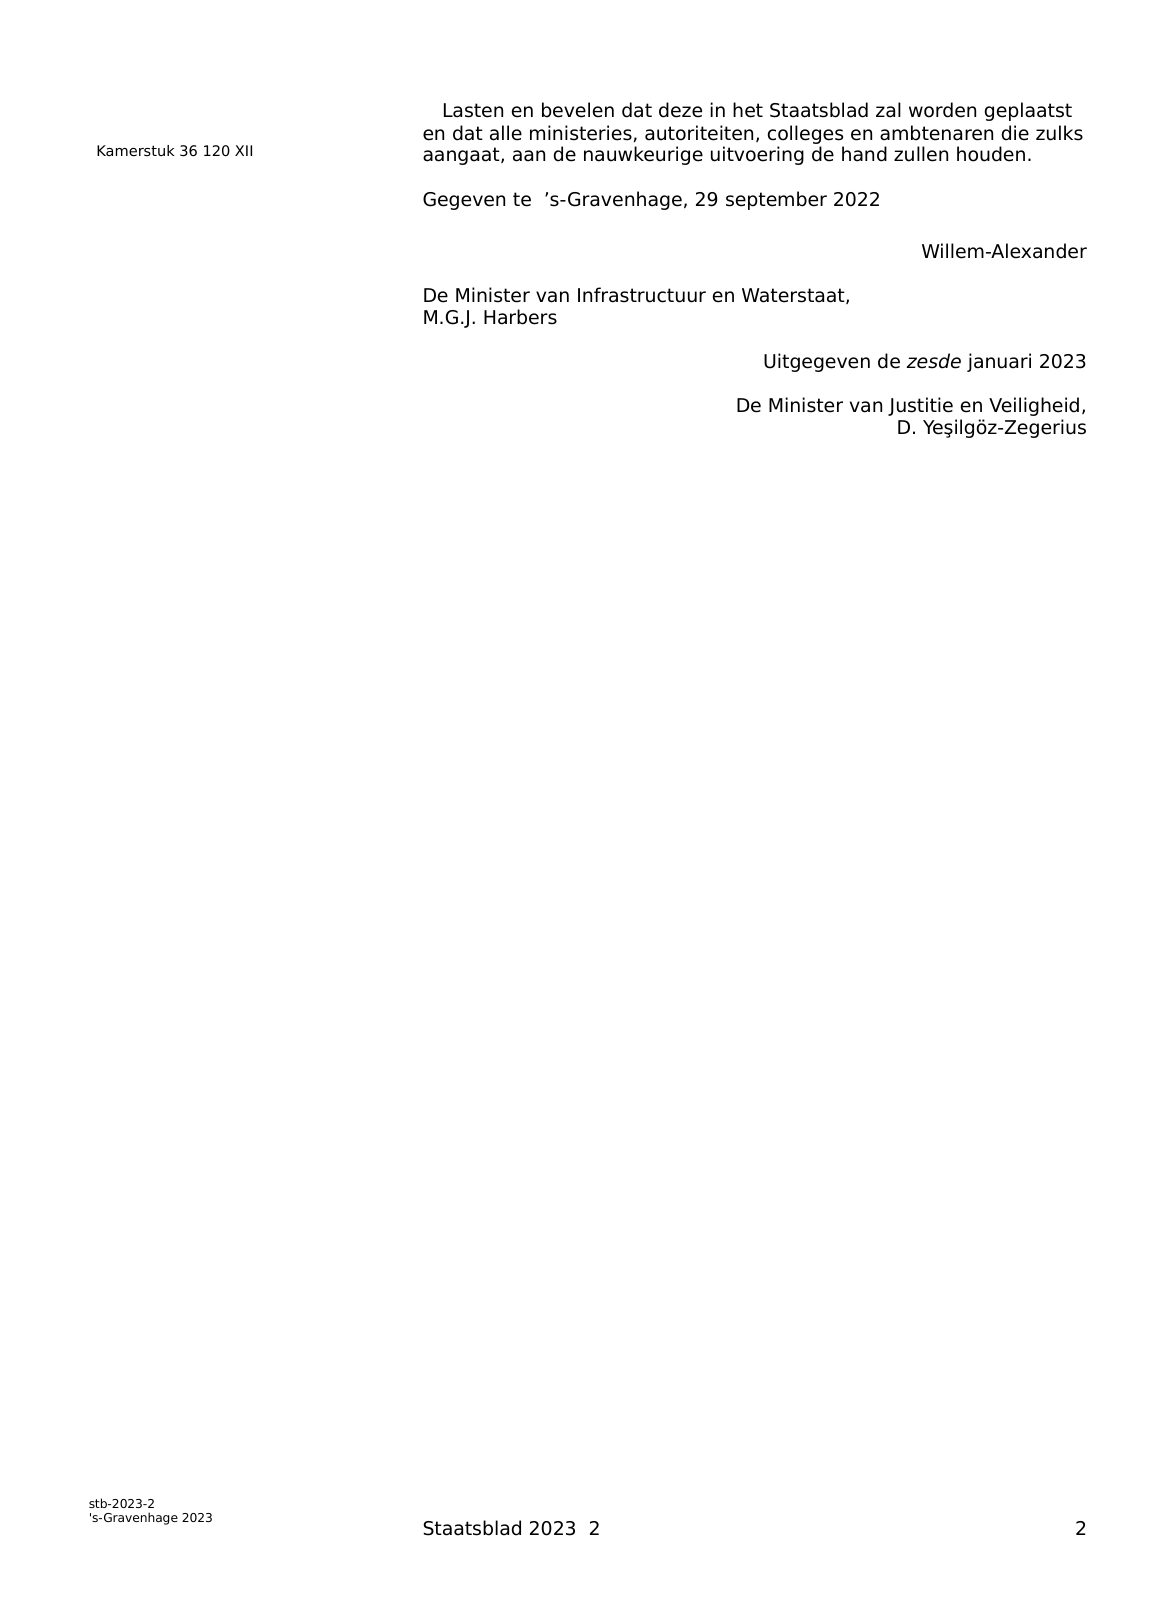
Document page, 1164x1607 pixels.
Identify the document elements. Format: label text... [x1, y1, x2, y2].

text De Minister van Justitie en Veiligheid, D. Yeşilgöz-Zegerius [422, 395, 1087, 439]
text Uitgegeven de zesde januari 2023 [422, 351, 1087, 373]
text Lasten en bevelen dat deze in het Staatsblad zal worden geplaatst en dat alle ministeries, autoriteiten, colleges en ambtenaren die zulks aangaat, aan de nauwkeurige uitvoering de hand zullen houden. [422, 100, 1087, 166]
text 's-Gravenhage 2023 [88, 1511, 323, 1525]
text stb-2023-2 [88, 1497, 323, 1511]
text De Minister van Infrastructuur en Waterstaat, M.G.J. Harbers [422, 285, 1087, 329]
text Gegeven te ’s-Gravenhage, 29 september 2022 [422, 188, 1087, 211]
text Kamerstuk 36 120 XII [77, 143, 396, 160]
text Willem-Alexander [422, 241, 1087, 262]
